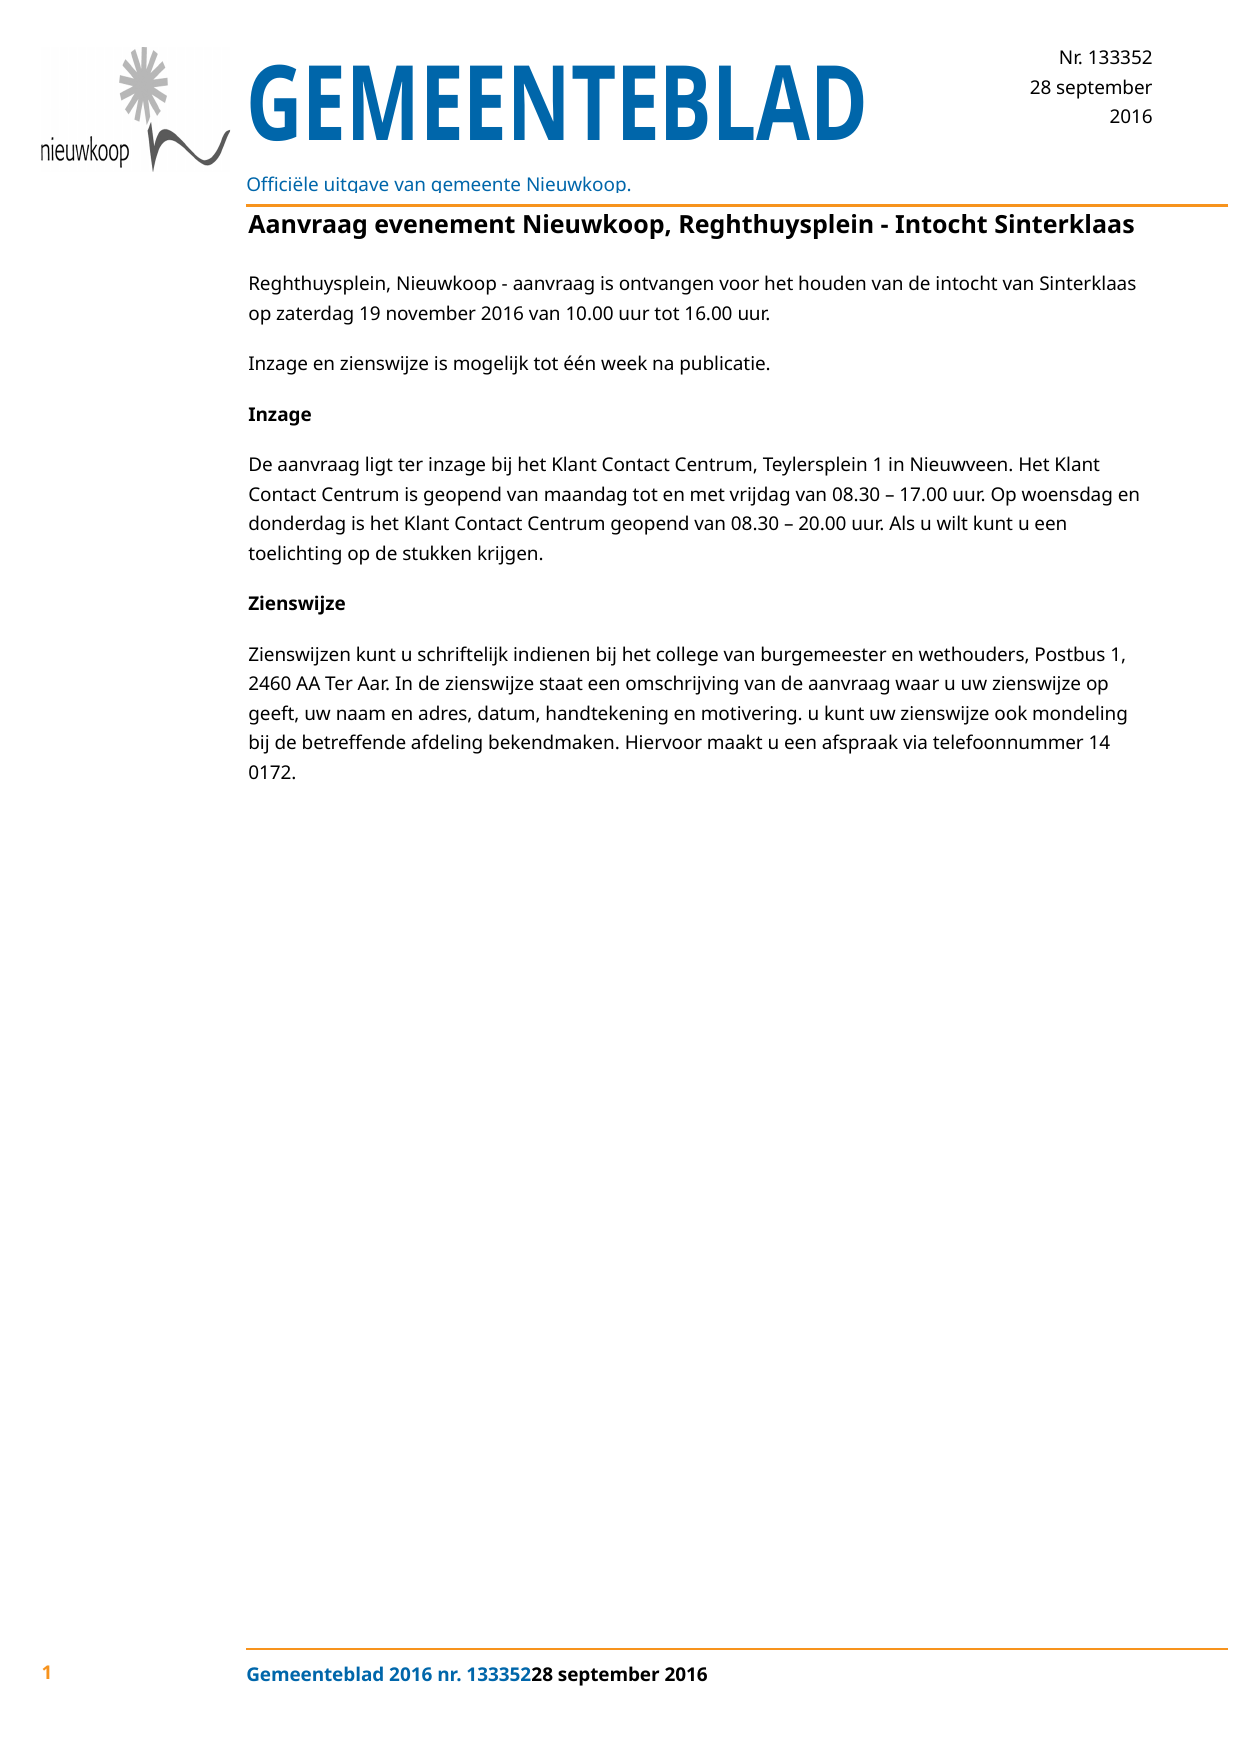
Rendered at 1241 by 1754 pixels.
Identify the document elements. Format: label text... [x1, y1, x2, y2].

text Inzage [248, 401, 1152, 426]
picture [41, 47, 231, 172]
text De aanvraag ligt ter inzage bij het Klant Contact Centrum, Teylersplein 1 in Nieuwveen. Het Klant Contact Centrum is geopend van maandag tot en met vrijdag van 08.30 – 17.00 uur. Op woensdag en donderdag is het Klant Contact Centrum geopend van 08.30 – 20.00 uur. Als u wilt kunt u een toelichting op de stukken krijgen. [248, 451, 1152, 566]
text Inzage en zienswijze is mogelijk tot één week na publicatie. [248, 350, 1152, 376]
text Reghthuysplein, Nieuwkoop - aanvraag is ontvangen voor het houden van de intocht van Sinterklaas op zaterdag 19 november 2016 van 10.00 uur tot 16.00 uur. [248, 270, 1152, 326]
text Aanvraag evenement Nieuwkoop, Reghthuysplein - Intocht Sinterklaas [248, 207, 1152, 241]
text Zienswijze [248, 590, 1152, 616]
text Zienswijzen kunt u schriftelijk indienen bij het college van burgemeester en wethouders, Postbus 1, 2460 AA Ter Aar. In de zienswijze staat een omschrijving van de aanvraag waar u uw zienswijze op geeft, uw naam en adres, datum, handtekening en motivering. u kunt uw zienswijze ook mondeling bij de betreffende afdeling bekendmaken. Hiervoor maakt u een afspraak via telefoonnummer 14 0172. [248, 641, 1152, 785]
